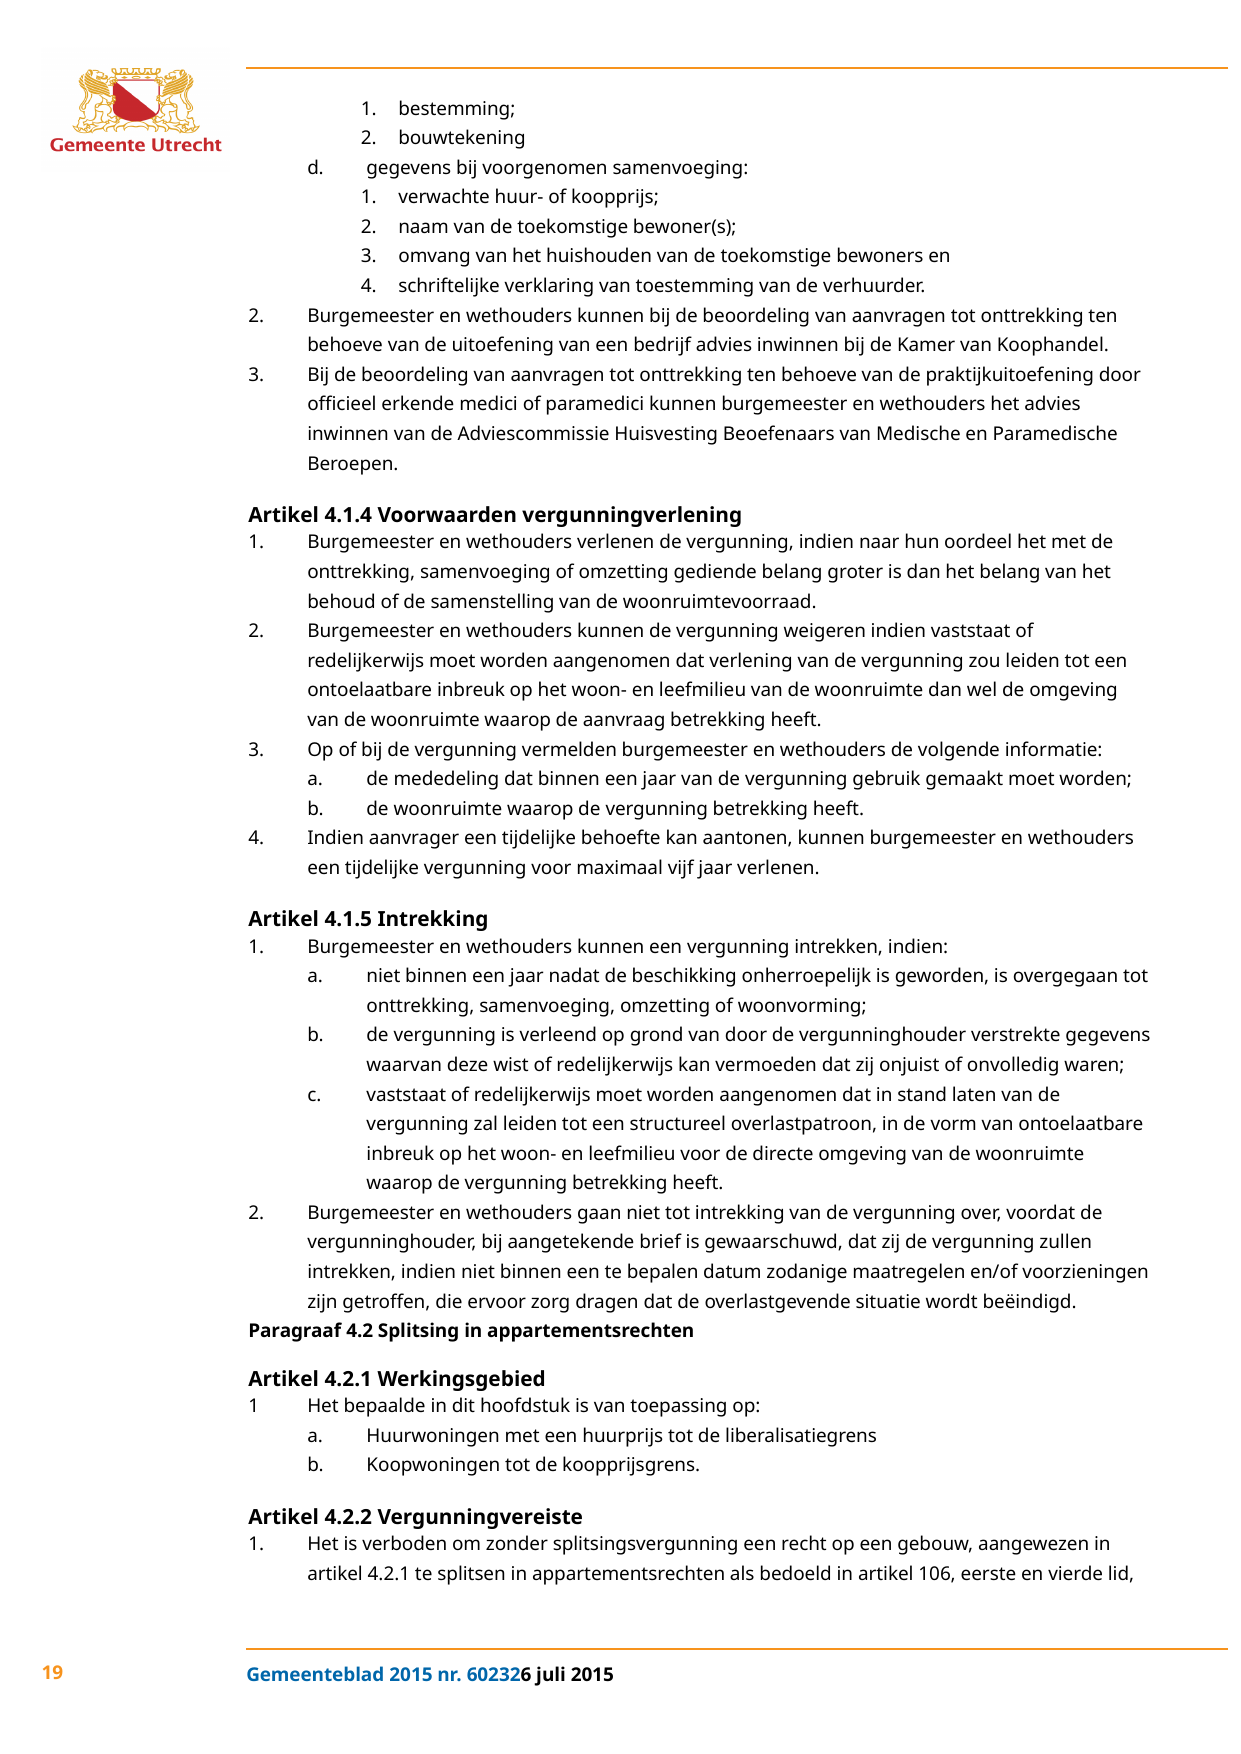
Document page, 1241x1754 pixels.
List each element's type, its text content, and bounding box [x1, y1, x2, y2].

list bestemming; [361, 95, 1152, 121]
list vaststaat of redelijkerwijs moet worden aangenomen dat in stand laten van de vergunning zal leiden tot een structureel overlastpatroon, in de vorm van ontoelaatbare inbreuk op het woon- en leefmilieu voor de directe omgeving van de woonruimte waarop de vergunning betrekking heeft. [307, 1081, 1152, 1195]
list Huurwoningen met een huurprijs tot de liberalisatiegrens [307, 1422, 1152, 1448]
list Burgemeester en wethouders kunnen bij de beoordeling van aanvragen tot onttrekking ten behoeve van de uitoefening van een bedrijf advies inwinnen bij de Kamer van Koophandel. [248, 302, 1152, 357]
list gegevens bij voorgenomen samenvoeging: [307, 154, 1152, 180]
text Artikel 4.2.1 Werkingsgebied [248, 1364, 1152, 1392]
list verwachte huur- of koopprijs; [361, 183, 1152, 209]
list Burgemeester en wethouders verlenen de vergunning, indien naar hun oordeel het met de onttrekking, samenvoeging of omzetting gediende belang groter is dan het belang van het behoud of de samenstelling van de woonruimtevoorraad. [248, 529, 1152, 613]
list Het is verboden om zonder splitsingsvergunning een recht op een gebouw, aangewezen in artikel 4.2.1 te splitsen in appartementsrechten als bedoeld in artikel 106, eerste en vierde lid, [248, 1531, 1152, 1586]
list de vergunning is verleend op grond van door de vergunninghouder verstrekte gegevens waarvan deze wist of redelijkerwijs kan vermoeden dat zij onjuist of onvolledig waren; [307, 1022, 1152, 1077]
picture [41, 47, 231, 172]
list de mededeling dat binnen een jaar van de vergunning gebruik gemaakt moet worden; [307, 765, 1152, 791]
text Artikel 4.1.5 Intrekking [248, 904, 1152, 933]
list naam van de toekomstige bewoner(s); [361, 213, 1152, 239]
list Indien aanvrager een tijdelijke behoefte kan aantonen, kunnen burgemeester en wethouders een tijdelijke vergunning voor maximaal vijf jaar verlenen. [248, 824, 1152, 880]
list Burgemeester en wethouders gaan niet tot intrekking van de vergunning over, voordat de vergunninghouder, bij aangetekende brief is gewaarschuwd, dat zij de vergunning zullen intrekken, indien niet binnen een te bepalen datum zodanige maatregelen en/of voorzieningen zijn getroffen, die ervoor zorg dragen dat de overlastgevende situatie wordt beëindigd. [248, 1199, 1152, 1314]
list Burgemeester en wethouders kunnen de vergunning weigeren indien vaststaat of redelijkerwijs moet worden aangenomen dat verlening van de vergunning zou leiden tot een ontoelaatbare inbreuk op het woon- en leefmilieu van de woonruimte dan wel de omgeving van de woonruimte waarop de aanvraag betrekking heeft. [248, 617, 1152, 732]
text Artikel 4.1.4 Voorwaarden vergunningverlening [248, 500, 1152, 529]
list Burgemeester en wethouders kunnen een vergunning intrekken, indien: [248, 933, 1152, 959]
list schriftelijke verklaring van toestemming van de verhuurder. [361, 272, 1152, 298]
list bouwtekening [361, 124, 1152, 150]
list Koopwoningen tot de koopprijsgrens. [307, 1452, 1152, 1477]
list Het bepaalde in dit hoofdstuk is van toepassing op: [248, 1392, 1152, 1418]
list niet binnen een jaar nadat de beschikking onherroepelijk is geworden, is overgegaan tot onttrekking, samenvoeging, omzetting of woonvorming; [307, 962, 1152, 1018]
text Paragraaf 4.2 Splitsing in appartementsrechten [248, 1317, 1152, 1343]
list de woonruimte waarop de vergunning betrekking heeft. [307, 795, 1152, 821]
list Op of bij de vergunning vermelden burgemeester en wethouders de volgende informatie: [248, 736, 1152, 761]
text Artikel 4.2.2 Vergunningvereiste [248, 1502, 1152, 1531]
list omvang van het huishouden van de toekomstige bewoners en [361, 243, 1152, 268]
list Bij de beoordeling van aanvragen tot onttrekking ten behoeve van de praktijkuitoefening door officieel erkende medici of paramedici kunnen burgemeester en wethouders het advies inwinnen van de Adviescommissie Huisvesting Beoefenaars van Medische en Paramedische Beroepen. [248, 361, 1152, 476]
